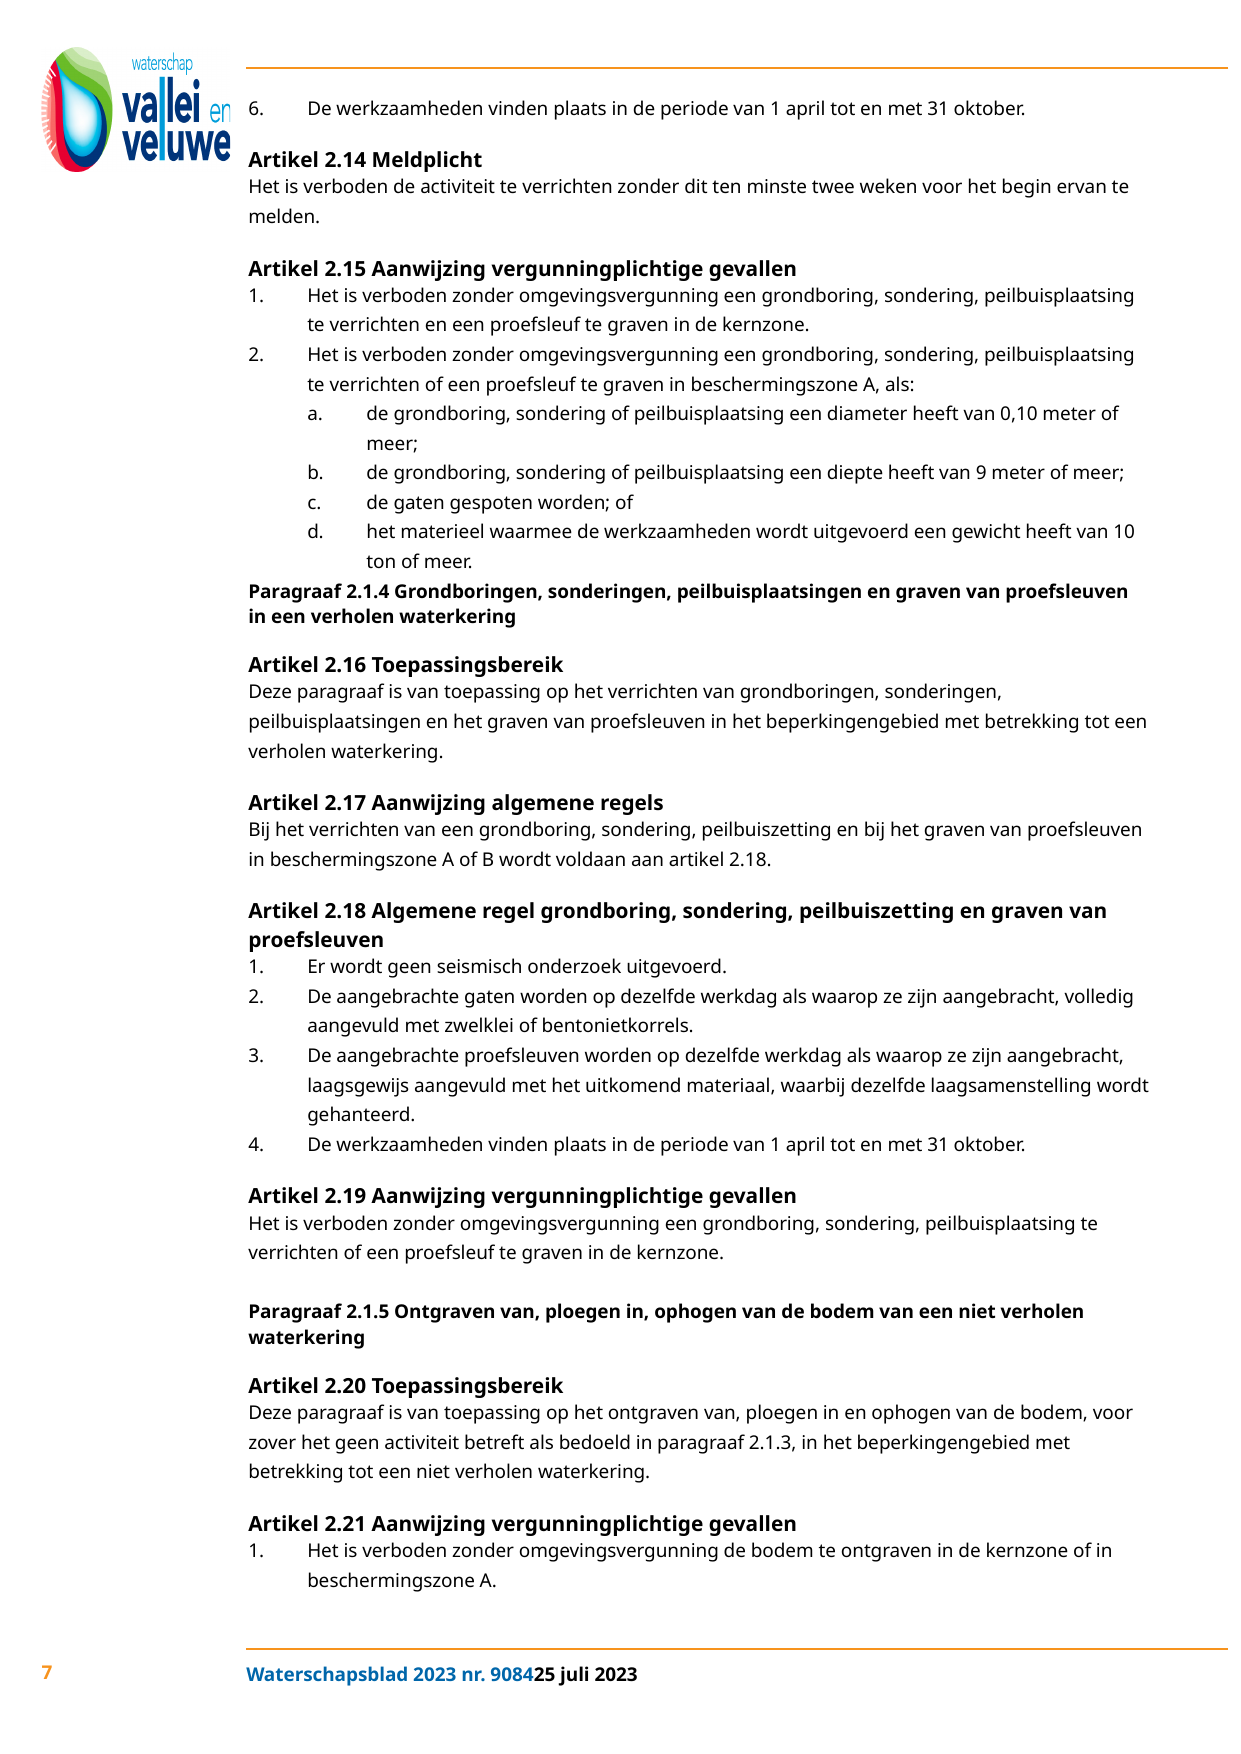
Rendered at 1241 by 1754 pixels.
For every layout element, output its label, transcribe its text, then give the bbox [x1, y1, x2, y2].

text Artikel 2.18 Algemene regel grondboring, sondering, peilbuiszetting en graven van proefsleuven [248, 897, 1152, 953]
text Het is verboden zonder omgevingsvergunning een grondboring, sondering, peilbuisplaatsing te verrichten of een proefsleuf te graven in de kernzone. [248, 1210, 1152, 1265]
text Artikel 2.19 Aanwijzing vergunningplichtige gevallen [248, 1181, 1152, 1210]
list Het is verboden zonder omgevingsvergunning een grondboring, sondering, peilbuisplaatsing te verrichten of een proefsleuf te graven in beschermingszone A, als: [248, 341, 1152, 397]
list het materieel waarmee de werkzaamheden wordt uitgevoerd een gewicht heeft van 10 ton of meer. [307, 519, 1152, 574]
text Artikel 2.17 Aanwijzing algemene regels [248, 788, 1152, 817]
text Artikel 2.16 Toepassingsbereik [248, 650, 1152, 679]
text Paragraaf 2.1.5 Ontgraven van, ploegen in, ophogen van de bodem van een niet verholen waterkering [248, 1299, 1152, 1350]
text Artikel 2.14 Meldplicht [248, 145, 1152, 174]
text Artikel 2.15 Aanwijzing vergunningplichtige gevallen [248, 254, 1152, 282]
list de grondboring, sondering of peilbuisplaatsing een diepte heeft van 9 meter of meer; [307, 459, 1152, 485]
text Artikel 2.20 Toepassingsbereik [248, 1371, 1152, 1399]
text Deze paragraaf is van toepassing op het ontgraven van, ploegen in en ophogen van de bodem, voor zover het geen activiteit betreft als bedoeld in paragraaf 2.1.3, in het beperkingengebied met betrekking tot een niet verholen waterkering. [248, 1399, 1152, 1484]
list De werkzaamheden vinden plaats in de periode van 1 april tot en met 31 oktober. [248, 95, 1152, 121]
list De aangebrachte gaten worden op dezelfde werkdag als waarop ze zijn aangebracht, volledig aangevuld met zwelklei of bentonietkorrels. [248, 983, 1152, 1038]
list de grondboring, sondering of peilbuisplaatsing een diameter heeft van 0,10 meter of meer; [307, 400, 1152, 456]
text Het is verboden de activiteit te verrichten zonder dit ten minste twee weken voor het begin ervan te melden. [248, 174, 1152, 229]
text Artikel 2.21 Aanwijzing vergunningplichtige gevallen [248, 1509, 1152, 1537]
text Bij het verrichten van een grondboring, sondering, peilbuiszetting en bij het graven van proefsleuven in beschermingszone A of B wordt voldaan aan artikel 2.18. [248, 817, 1152, 872]
list Het is verboden zonder omgevingsvergunning de bodem te ontgraven in de kernzone of in beschermingszone A. [248, 1537, 1152, 1593]
picture [41, 47, 231, 172]
list De werkzaamheden vinden plaats in de periode van 1 april tot en met 31 oktober. [248, 1131, 1152, 1157]
list De aangebrachte proefsleuven worden op dezelfde werkdag als waarop ze zijn aangebracht, laagsgewijs aangevuld met het uitkomend materiaal, waarbij dezelfde laagsamenstelling wordt gehanteerd. [248, 1042, 1152, 1127]
text Deze paragraaf is van toepassing op het verrichten van grondboringen, sonderingen, peilbuisplaatsingen en het graven van proefsleuven in het beperkingengebied met betrekking tot een verholen waterkering. [248, 679, 1152, 763]
text Paragraaf 2.1.4 Grondboringen, sonderingen, peilbuisplaatsingen en graven van proefsleuven in een verholen waterkering [248, 578, 1152, 629]
list de gaten gespoten worden; of [307, 489, 1152, 515]
list Het is verboden zonder omgevingsvergunning een grondboring, sondering, peilbuisplaatsing te verrichten en een proefsleuf te graven in de kernzone. [248, 282, 1152, 337]
list Er wordt geen seismisch onderzoek uitgevoerd. [248, 953, 1152, 979]
